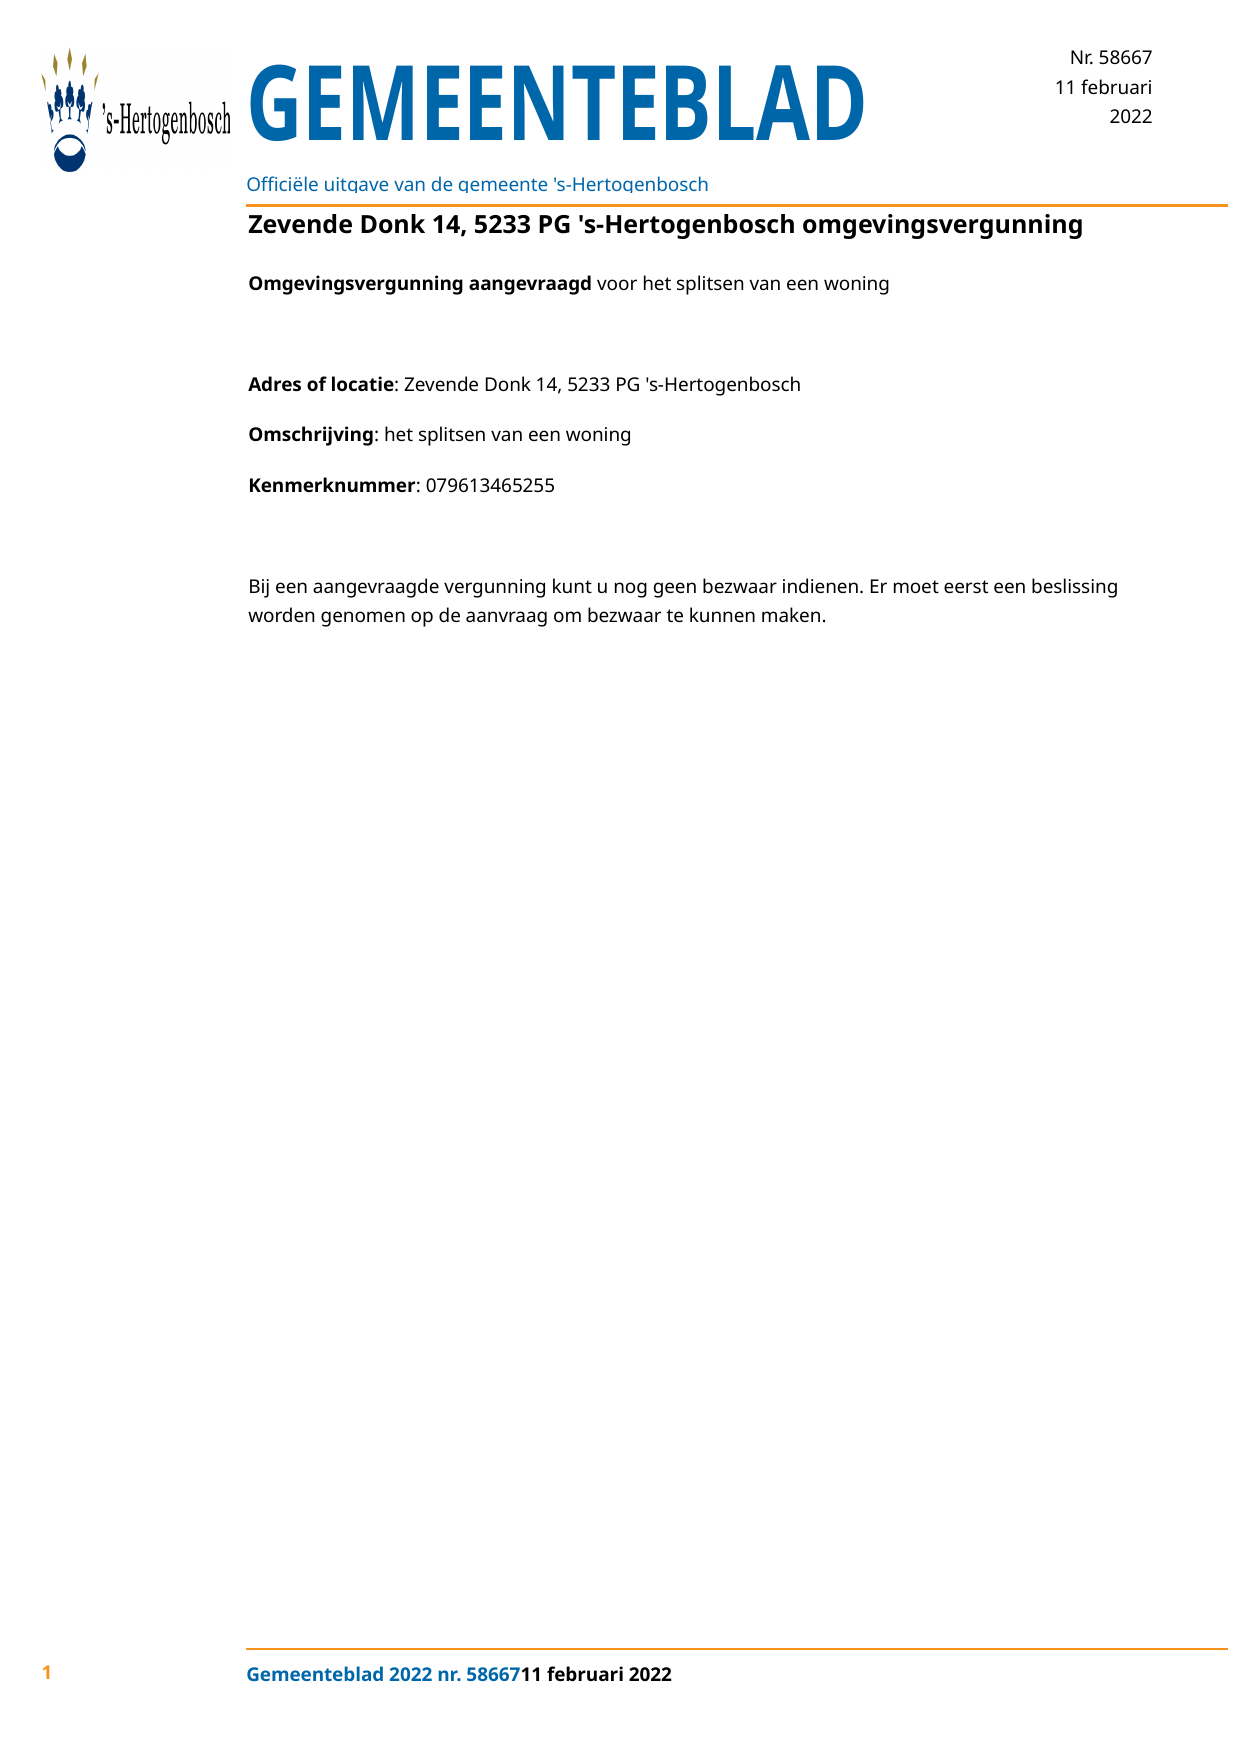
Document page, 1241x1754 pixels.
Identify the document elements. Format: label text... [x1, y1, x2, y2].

text Kenmerknummer: 079613465255 [248, 472, 1152, 498]
text Bij een aangevraagde vergunning kunt u nog geen bezwaar indienen. Er moet eerst een beslissing worden genomen op de aanvraag om bezwaar te kunnen maken. [248, 573, 1152, 628]
picture [41, 47, 231, 172]
text Omgevingsvergunning aangevraagd voor het splitsen van een woning [248, 270, 1152, 296]
text Omschrijving: het splitsen van een woning [248, 422, 1152, 447]
text Zevende Donk 14, 5233 PG 's-Hertogenbosch omgevingsvergunning [248, 207, 1152, 241]
text Adres of locatie: Zevende Donk 14, 5233 PG 's-Hertogenbosch [248, 371, 1152, 397]
